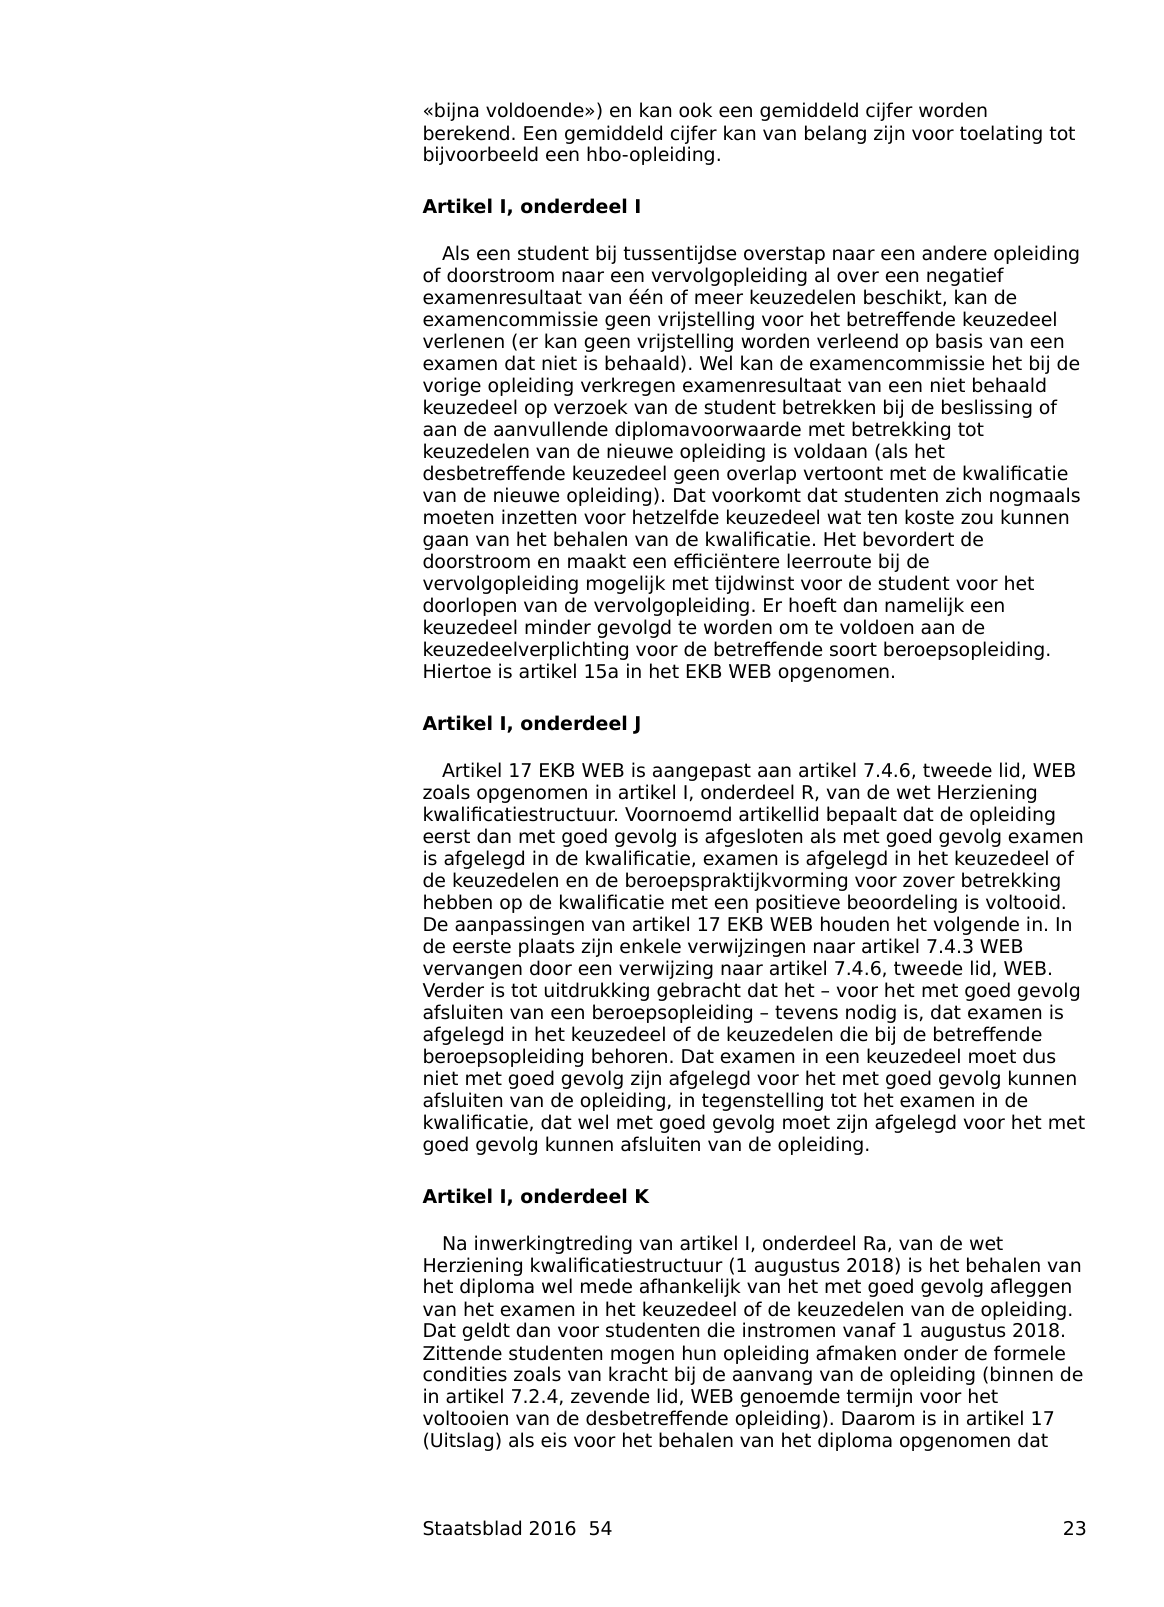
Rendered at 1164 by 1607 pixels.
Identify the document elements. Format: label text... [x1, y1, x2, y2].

subtitle Artikel I, onderdeel K [422, 1186, 1087, 1207]
text «bijna voldoende») en kan ook een gemiddeld cijfer worden berekend. Een gemiddeld cijfer kan van belang zijn voor toelating tot bijvoorbeeld een hbo-opleiding. [422, 100, 1087, 166]
subtitle Artikel I, onderdeel J [422, 713, 1087, 735]
text Na inwerkingtreding van artikel I, onderdeel Ra, van de wet Herziening kwalificatiestructuur (1 augustus 2018) is het behalen van het diploma wel mede afhankelijk van het met goed gevolg afleggen van het examen in het keuzedeel of de keuzedelen van de opleiding. Dat geldt dan voor studenten die instromen vanaf 1 augustus 2018. Zittende studenten mogen hun opleiding afmaken onder de formele condities zoals van kracht bij de aanvang van de opleiding (binnen de in artikel 7.2.4, zevende lid, WEB genoemde termijn voor het voltooien van de desbetreffende opleiding). Daarom is in artikel 17 (Uitslag) als eis voor het behalen van het diploma opgenomen dat [422, 1232, 1087, 1452]
subtitle Artikel I, onderdeel I [422, 196, 1087, 218]
text Artikel 17 EKB WEB is aangepast aan artikel 7.4.6, tweede lid, WEB zoals opgenomen in artikel I, onderdeel R, van de wet Herziening kwalificatiestructuur. Voornoemd artikellid bepaalt dat de opleiding eerst dan met goed gevolg is afgesloten als met goed gevolg examen is afgelegd in de kwalificatie, examen is afgelegd in het keuzedeel of de keuzedelen en de beroepspraktijkvorming voor zover betrekking hebben op de kwalificatie met een positieve beoordeling is voltooid. De aanpassingen van artikel 17 EKB WEB houden het volgende in. In de eerste plaats zijn enkele verwijzingen naar artikel 7.4.3 WEB vervangen door een verwijzing naar artikel 7.4.6, tweede lid, WEB. Verder is tot uitdrukking gebracht dat het – voor het met goed gevolg afsluiten van een beroepsopleiding – tevens nodig is, dat examen is afgelegd in het keuzedeel of de keuzedelen die bij de betreffende beroepsopleiding behoren. Dat examen in een keuzedeel moet dus niet met goed gevolg zijn afgelegd voor het met goed gevolg kunnen afsluiten van de opleiding, in tegenstelling tot het examen in de kwalificatie, dat wel met goed gevolg moet zijn afgelegd voor het met goed gevolg kunnen afsluiten van de opleiding. [422, 760, 1087, 1156]
text Als een student bij tussentijdse overstap naar een andere opleiding of doorstroom naar een vervolgopleiding al over een negatief examenresultaat van één of meer keuzedelen beschikt, kan de examencommissie geen vrijstelling voor het betreffende keuzedeel verlenen (er kan geen vrijstelling worden verleend op basis van een examen dat niet is behaald). Wel kan de examencommissie het bij de vorige opleiding verkregen examenresultaat van een niet behaald keuzedeel op verzoek van de student betrekken bij de beslissing of aan de aanvullende diplomavoorwaarde met betrekking tot keuzedelen van de nieuwe opleiding is voldaan (als het desbetreffende keuzedeel geen overlap vertoont met de kwalificatie van de nieuwe opleiding). Dat voorkomt dat studenten zich nogmaals moeten inzetten voor hetzelfde keuzedeel wat ten koste zou kunnen gaan van het behalen van de kwalificatie. Het bevordert de doorstroom en maakt een efficiëntere leerroute bij de vervolgopleiding mogelijk met tijdwinst voor de student voor het doorlopen van de vervolgopleiding. Er hoeft dan namelijk een keuzedeel minder gevolgd te worden om te voldoen aan de keuzedeelverplichting voor de betreffende soort beroepsopleiding. Hiertoe is artikel 15a in het EKB WEB opgenomen. [422, 243, 1087, 683]
